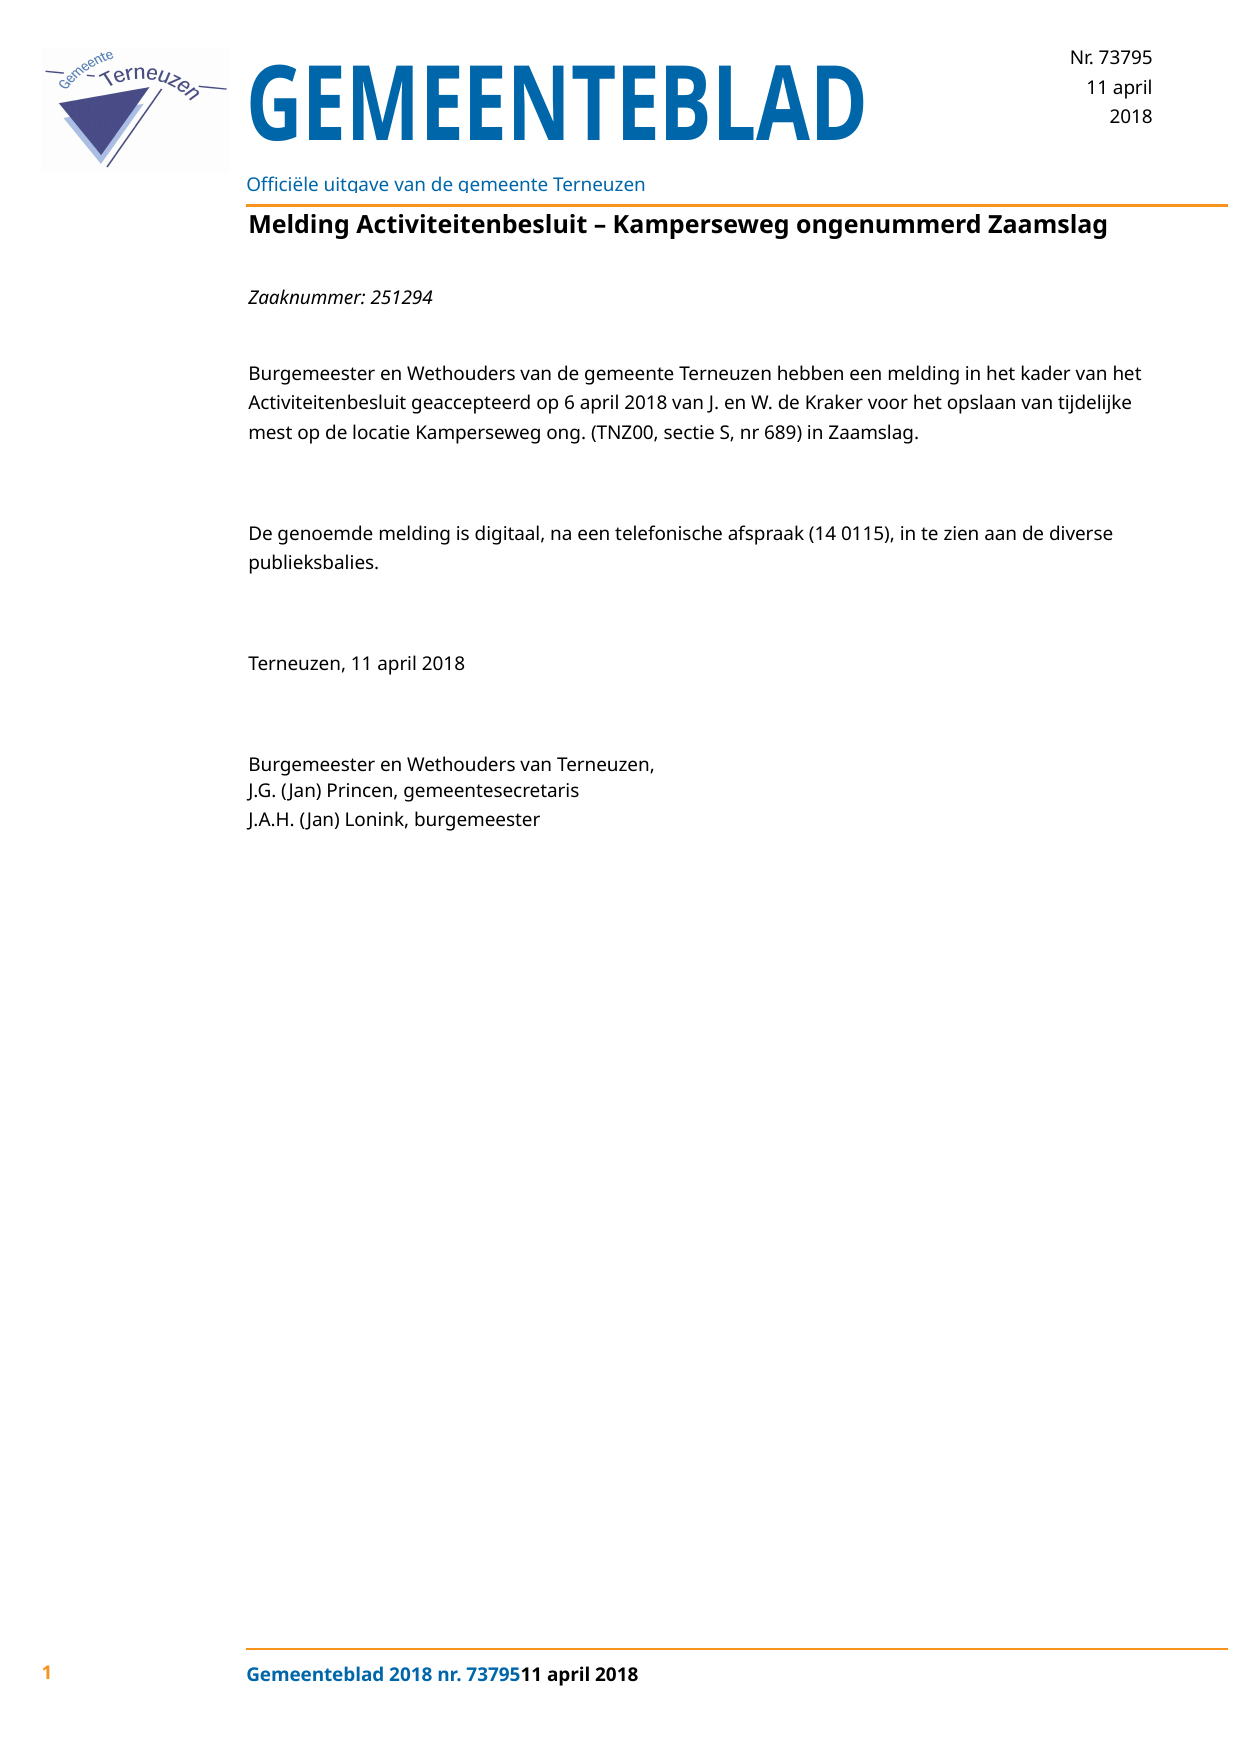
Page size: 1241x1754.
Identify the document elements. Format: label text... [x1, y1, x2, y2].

table_cell [700, 858, 1152, 884]
text Burgemeester en Wethouders van de gemeente Terneuzen hebben een melding in het kader van het Activiteitenbesluit geaccepteerd op 6 april 2018 van J. en W. de Kraker voor het opslaan van tijdelijke mest op de locatie Kamperseweg ong. (TNZ00, sectie S, nr 689) in Zaamslag. [248, 360, 1152, 445]
text Zaaknummer: 251294 [248, 284, 1152, 309]
table_cell [248, 858, 700, 884]
table_cell [248, 833, 1152, 858]
text Melding Activiteitenbesluit – Kamperseweg ongenummerd Zaamslag [248, 207, 1152, 241]
table_cell J.G. (Jan) Princen, gemeentesecretaris J.A.H. (Jan) Lonink, burgemeester [248, 777, 700, 832]
table_header Burgemeester en Wethouders van Terneuzen, [248, 751, 1152, 777]
picture [41, 47, 231, 172]
text De genoemde melding is digitaal, na een telefonische afspraak (14 0115), in te zien aan de diverse publieksbalies. [248, 520, 1152, 575]
table_cell [700, 777, 1152, 832]
text Terneuzen, 11 april 2018 [248, 650, 1152, 676]
